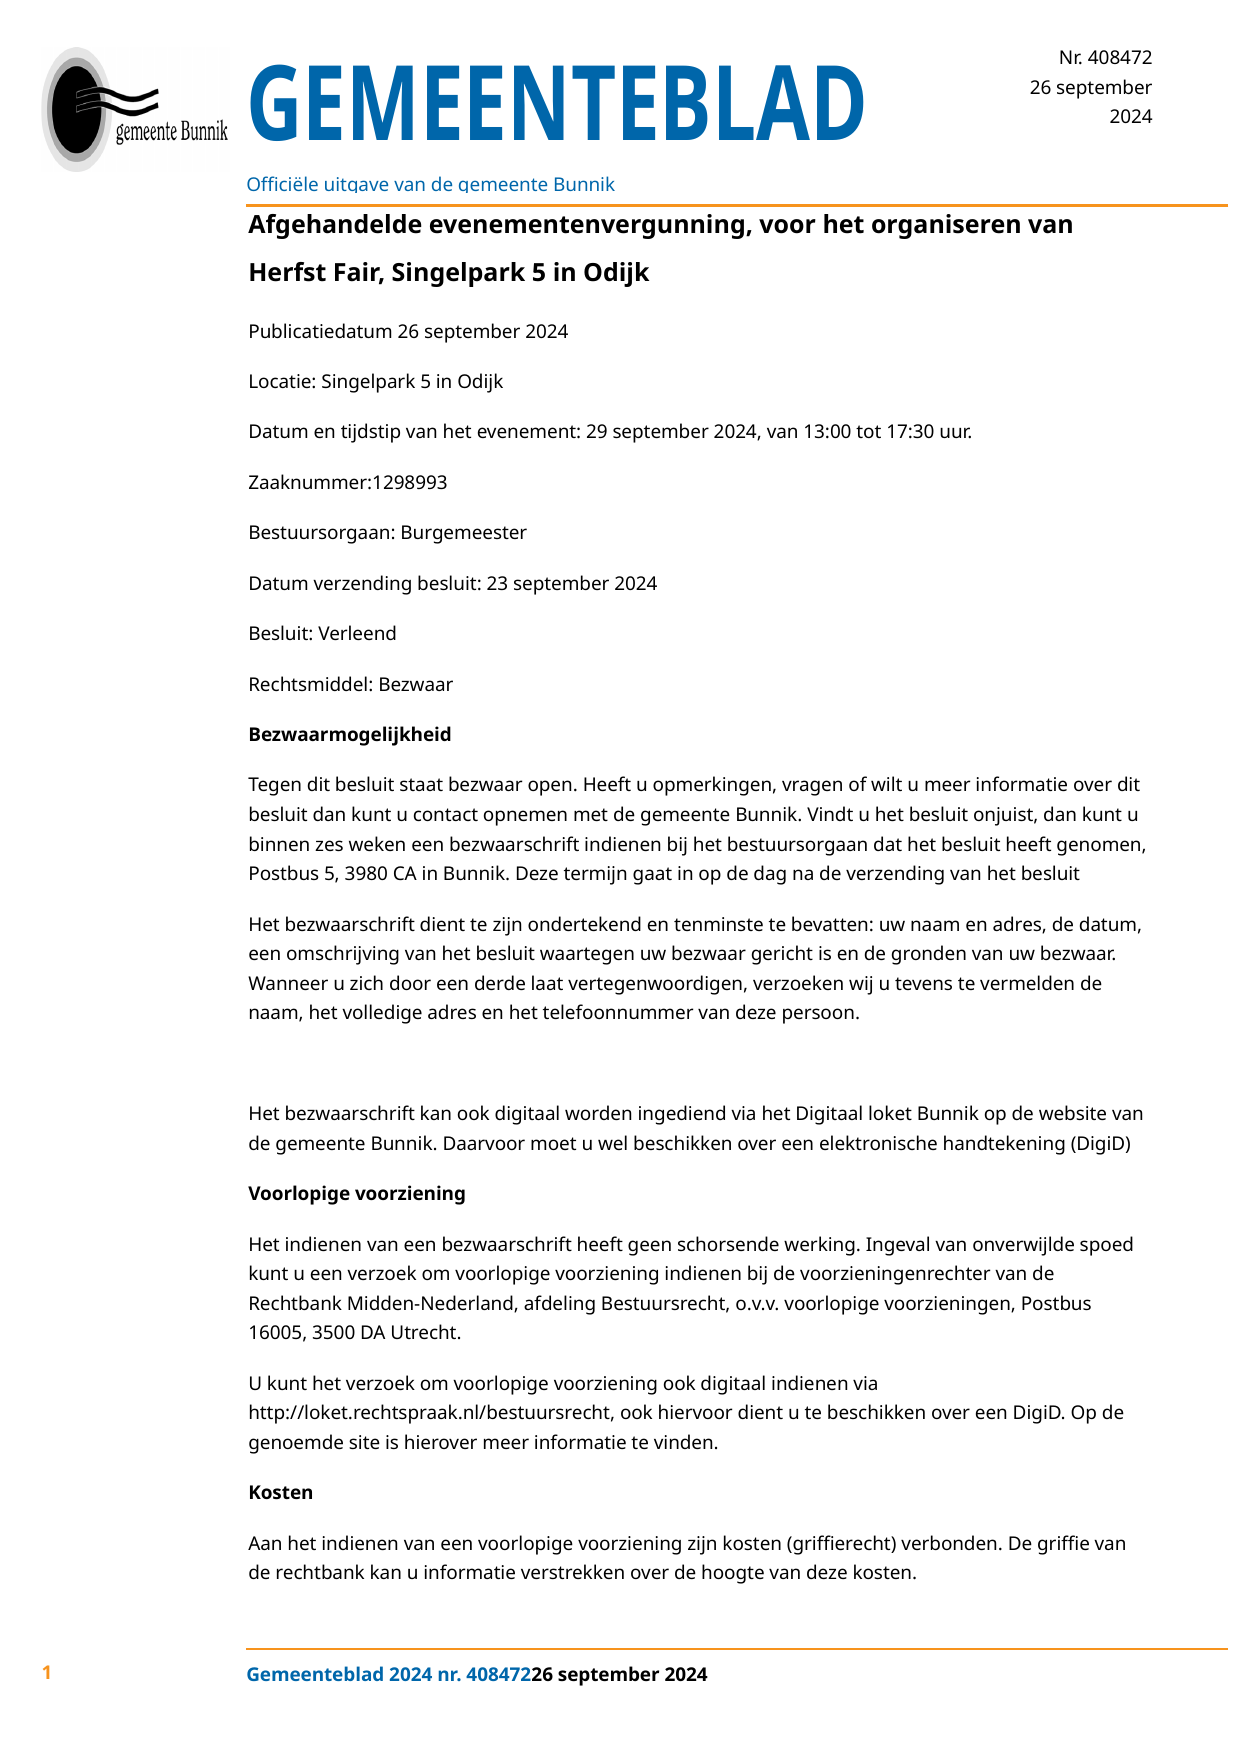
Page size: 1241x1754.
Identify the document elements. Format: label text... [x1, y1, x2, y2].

text Locatie: Singelpark 5 in Odijk [248, 368, 1152, 394]
text Tegen dit besluit staat bezwaar open. Heeft u opmerkingen, vragen of wilt u meer informatie over dit besluit dan kunt u contact opnemen met de gemeente Bunnik. Vindt u het besluit onjuist, dan kunt u binnen zes weken een bezwaarschrift indienen bij het bestuursorgaan dat het besluit heeft genomen, Postbus 5, 3980 CA in Bunnik. Deze termijn gaat in op de dag na de verzending van het besluit [248, 772, 1152, 886]
text Kosten [248, 1479, 1152, 1505]
text Publicatiedatum 26 september 2024 [248, 318, 1152, 344]
text Het bezwaarschrift kan ook digitaal worden ingediend via het Digitaal loket Bunnik op de website van de gemeente Bunnik. Daarvoor moet u wel beschikken over een elektronische handtekening (DigiD) [248, 1100, 1152, 1156]
text Bezwaarmogelijkheid [248, 721, 1152, 747]
text Voorlopige voorziening [248, 1180, 1152, 1206]
text Besluit: Verleend [248, 620, 1152, 646]
text Datum verzending besluit: 23 september 2024 [248, 570, 1152, 596]
text Het indienen van een bezwaarschrift heeft geen schorsende werking. Ingeval van onverwijlde spoed kunt u een verzoek om voorlopige voorziening indienen bij de voorzieningenrechter van de Rechtbank Midden-Nederland, afdeling Bestuursrecht, o.v.v. voorlopige voorzieningen, Postbus 16005, 3500 DA Utrecht. [248, 1231, 1152, 1345]
text Bestuursorgaan: Burgemeester [248, 519, 1152, 545]
text Rechtsmiddel: Bezwaar [248, 671, 1152, 697]
text U kunt het verzoek om voorlopige voorziening ook digitaal indienen via http://loket.rechtspraak.nl/bestuursrecht, ook hiervoor dient u te beschikken over een DigiD. Op de genoemde site is hierover meer informatie te vinden. [248, 1370, 1152, 1455]
text Aan het indienen van een voorlopige voorziening zijn kosten (griffierecht) verbonden. De griffie van de rechtbank kan u informatie verstrekken over de hoogte van deze kosten. [248, 1530, 1152, 1585]
text Het bezwaarschrift dient te zijn ondertekend en tenminste te bevatten: uw naam en adres, de datum, een omschrijving van het besluit waartegen uw bezwaar gericht is en de gronden van uw bezwaar. Wanneer u zich door een derde laat vertegenwoordigen, verzoeken wij u tevens te vermelden de naam, het volledige adres en het telefoonnummer van deze persoon. [248, 911, 1152, 1025]
text Zaaknummer:1298993 [248, 469, 1152, 495]
text Datum en tijdstip van het evenement: 29 september 2024, van 13:00 tot 17:30 uur. [248, 419, 1152, 444]
text Afgehandelde evenementenvergunning, voor het organiseren van Herfst Fair, Singelpark 5 in Odijk [248, 207, 1152, 288]
picture [41, 47, 231, 172]
